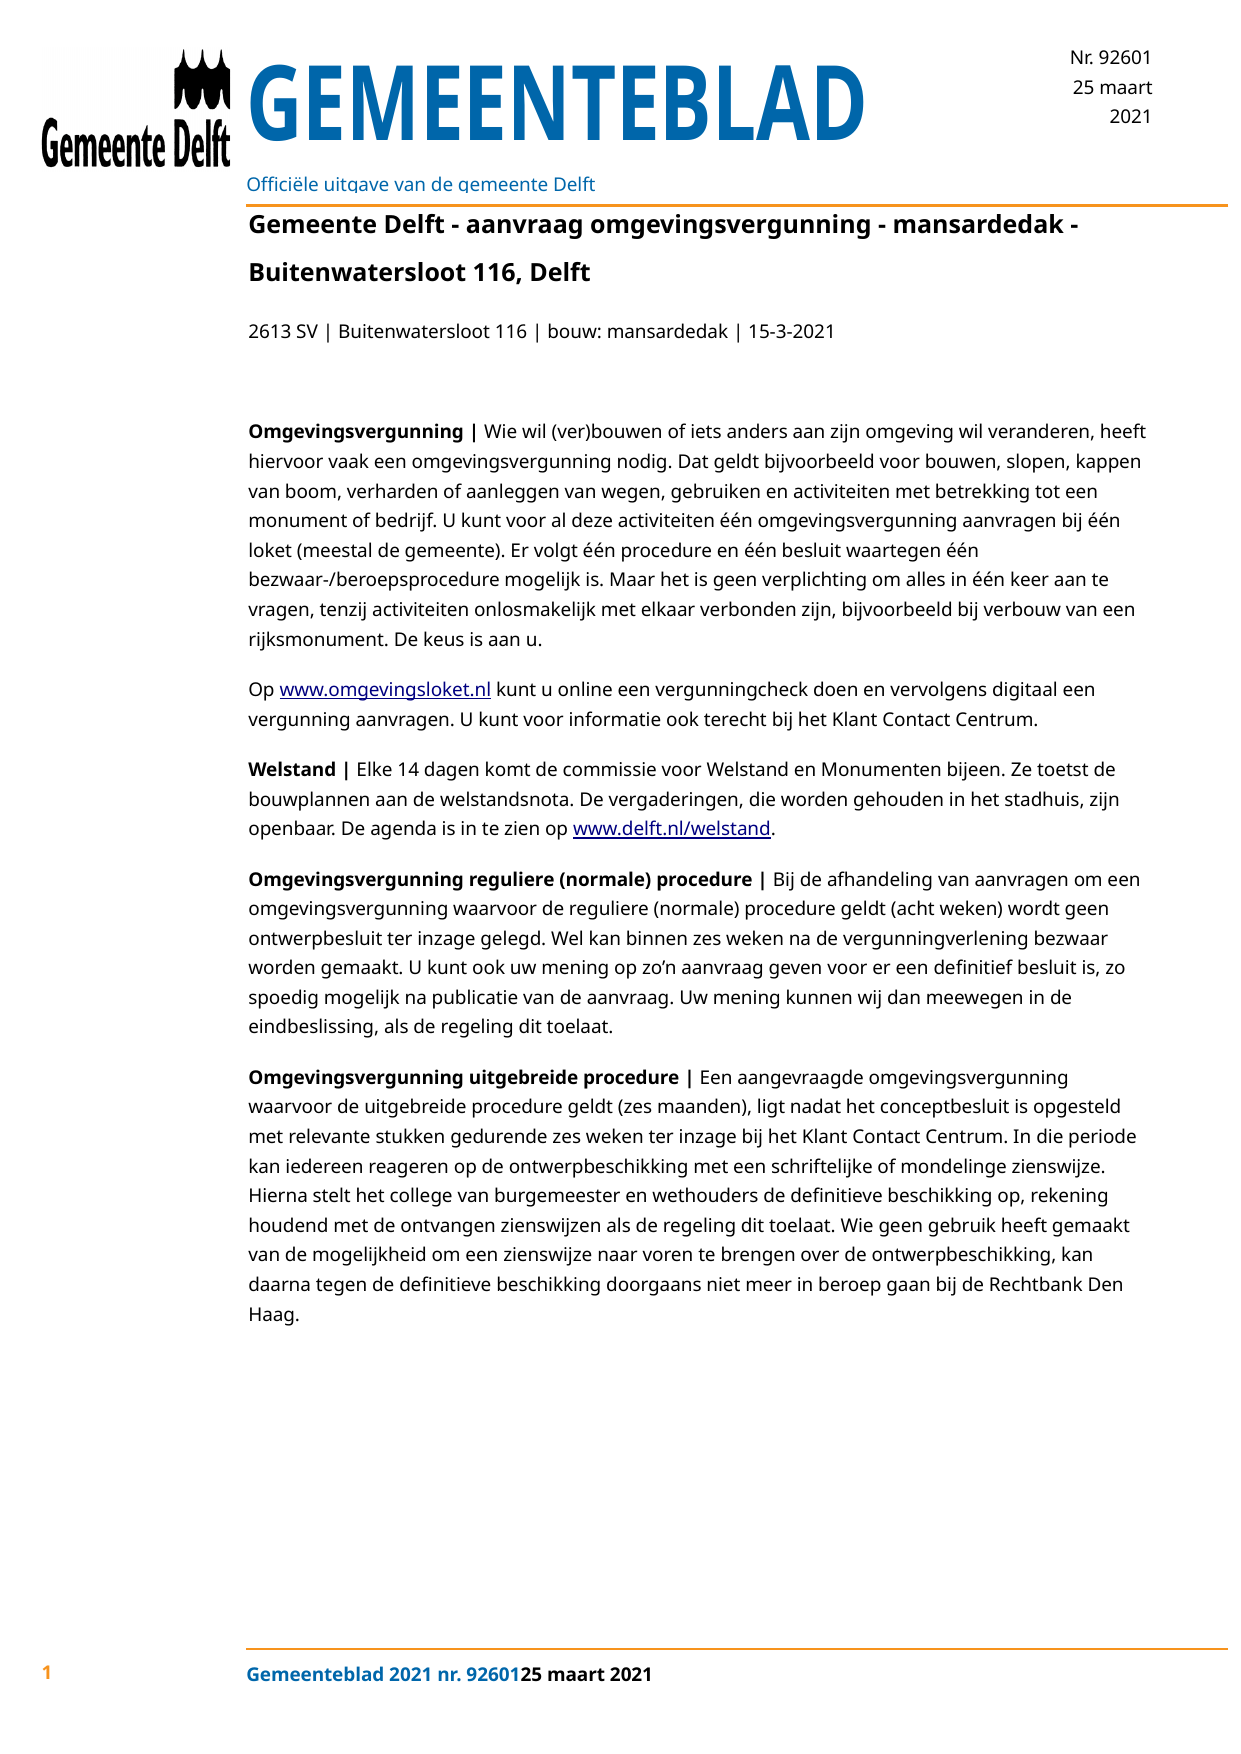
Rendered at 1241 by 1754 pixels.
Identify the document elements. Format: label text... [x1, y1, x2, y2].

text Welstand | Elke 14 dagen komt de commissie voor Welstand en Monumenten bijeen. Ze toetst de bouwplannen aan de welstandsnota. De vergaderingen, die worden gehouden in het stadhuis, zijn openbaar. De agenda is in te zien op www.delft.nl/welstand. [248, 756, 1152, 841]
text 2613 SV | Buitenwatersloot 116 | bouw: mansardedak | 15-3-2021 [248, 318, 1152, 344]
text Op www.omgevingsloket.nl kunt u online een vergunningcheck doen en vervolgens digitaal een vergunning aanvragen. U kunt voor informatie ook terecht bij het Klant Contact Centrum. [248, 676, 1152, 732]
picture [41, 47, 231, 172]
text Omgevingsvergunning reguliere (normale) procedure | Bij de afhandeling van aanvragen om een omgevingsvergunning waarvoor de reguliere (normale) procedure geldt (acht weken) wordt geen ontwerpbesluit ter inzage gelegd. Wel kan binnen zes weken na de vergunningverlening bezwaar worden gemaakt. U kunt ook uw mening op zo’n aanvraag geven voor er een definitief besluit is, zo spoedig mogelijk na publicatie van de aanvraag. Uw mening kunnen wij dan meewegen in de eindbeslissing, als de regeling dit toelaat. [248, 866, 1152, 1039]
text Gemeente Delft - aanvraag omgevingsvergunning - mansardedak - Buitenwatersloot 116, Delft [248, 207, 1152, 288]
text Omgevingsvergunning uitgebreide procedure | Een aangevraagde omgevingsvergunning waarvoor de uitgebreide procedure geldt (zes maanden), ligt nadat het conceptbesluit is opgesteld met relevante stukken gedurende zes weken ter inzage bij het Klant Contact Centrum. In die periode kan iedereen reageren op de ontwerpbeschikking met een schriftelijke of mondelinge zienswijze. Hierna stelt het college van burgemeester en wethouders de definitieve beschikking op, rekening houdend met de ontvangen zienswijzen als de regeling dit toelaat. Wie geen gebruik heeft gemaakt van de mogelijkheid om een zienswijze naar voren te brengen over de ontwerpbeschikking, kan daarna tegen de definitieve beschikking doorgaans niet meer in beroep gaan bij de Rechtbank Den Haag. [248, 1064, 1152, 1327]
text Omgevingsvergunning | Wie wil (ver)bouwen of iets anders aan zijn omgeving wil veranderen, heeft hiervoor vaak een omgevingsvergunning nodig. Dat geldt bijvoorbeeld voor bouwen, slopen, kappen van boom, verharden of aanleggen van wegen, gebruiken en activiteiten met betrekking tot een monument of bedrijf. U kunt voor al deze activiteiten één omgevingsvergunning aanvragen bij één loket (meestal de gemeente). Er volgt één procedure en één besluit waartegen één bezwaar-/beroepsprocedure mogelijk is. Maar het is geen verplichting om alles in één keer aan te vragen, tenzij activiteiten onlosmakelijk met elkaar verbonden zijn, bijvoorbeeld bij verbouw van een rijksmonument. De keus is aan u. [248, 419, 1152, 652]
